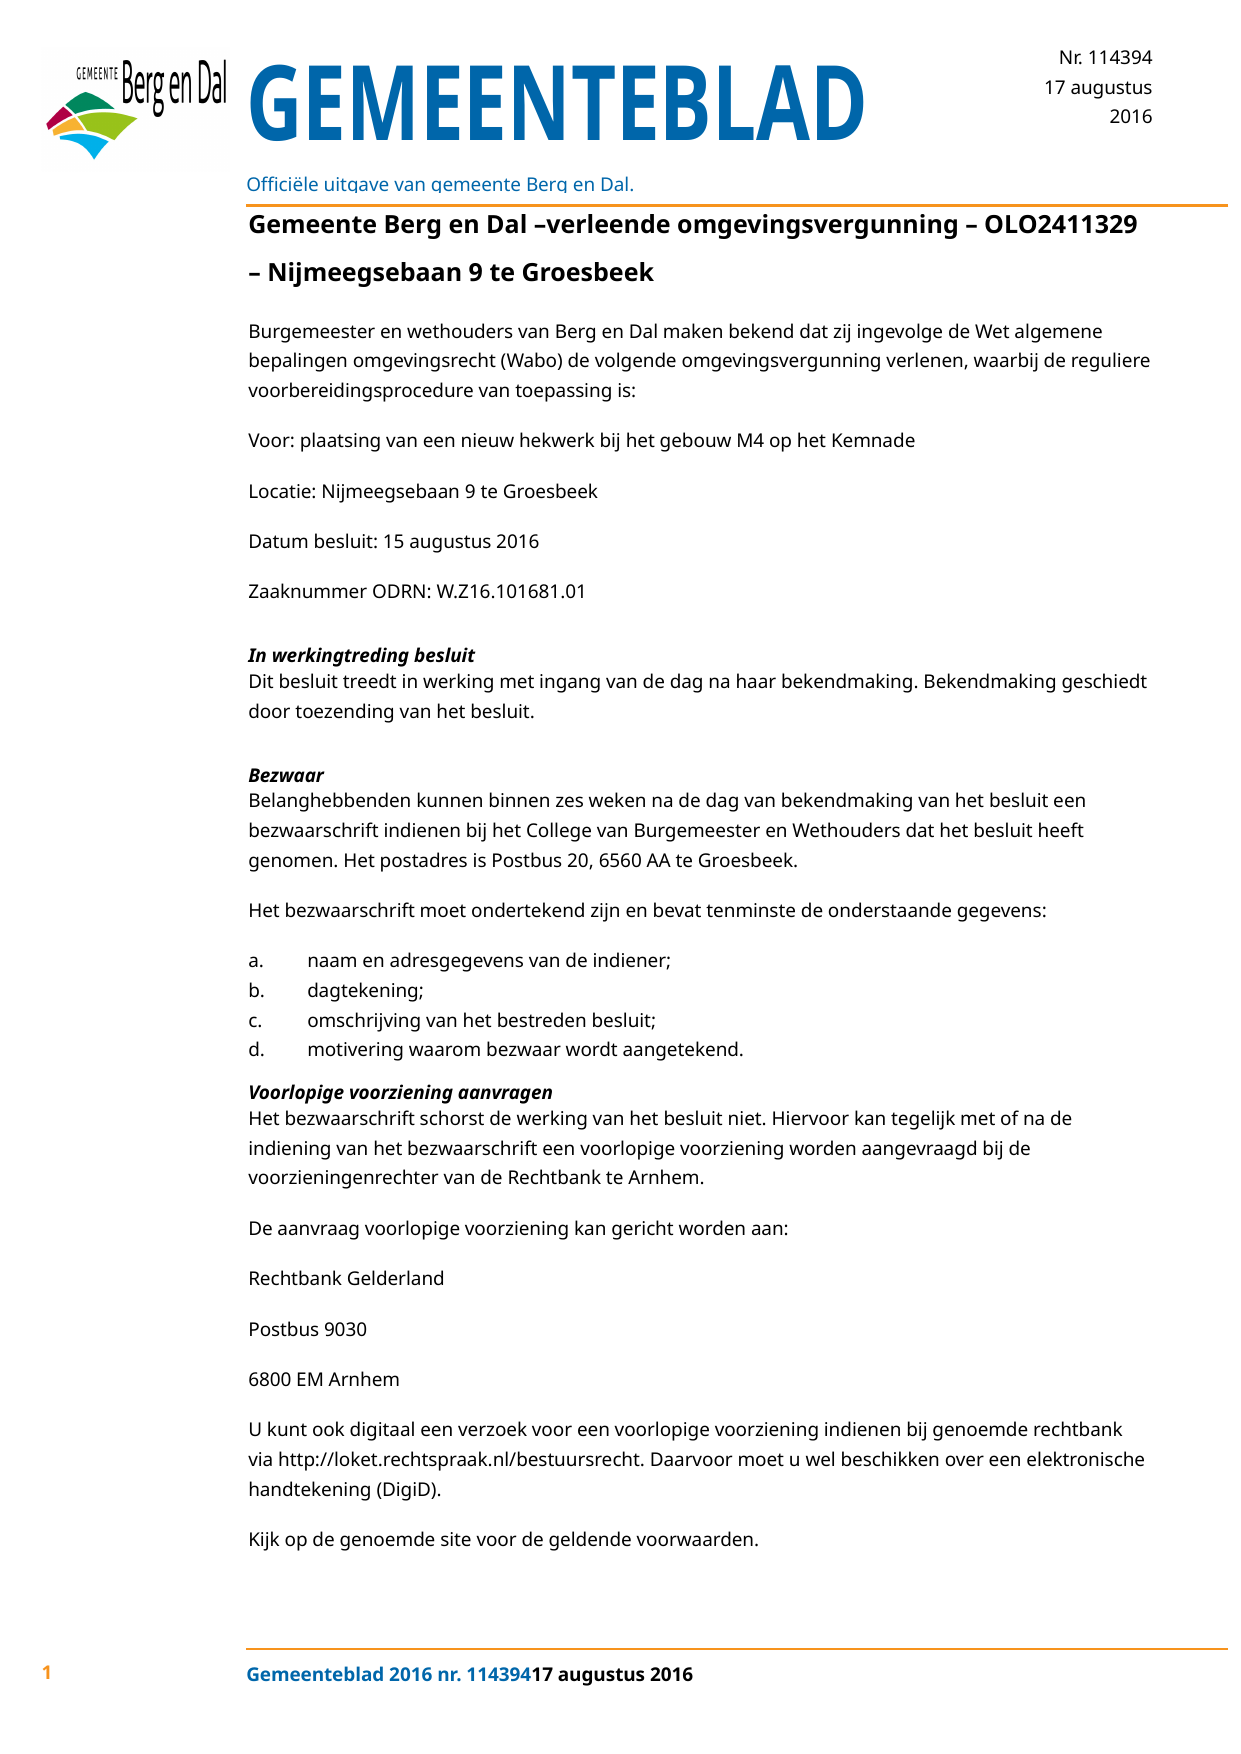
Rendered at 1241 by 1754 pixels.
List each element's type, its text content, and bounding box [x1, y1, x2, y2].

text Belanghebbenden kunnen binnen zes weken na de dag van bekendmaking van het besluit een bezwaarschrift indienen bij het College van Burgemeester en Wethouders dat het besluit heeft genomen. Het postadres is Postbus 20, 6560 AA te Groesbeek. [248, 788, 1152, 873]
text U kunt ook digitaal een verzoek voor een voorlopige voorziening indienen bij genoemde rechtbank via http://loket.rechtspraak.nl/bestuursrecht. Daarvoor moet u wel beschikken over een elektronische handtekening (DigiD). [248, 1417, 1152, 1501]
text Postbus 9030 [248, 1316, 1152, 1341]
list naam en adresgegevens van de indiener; [248, 948, 1152, 973]
text Burgemeester en wethouders van Berg en Dal maken bekend dat zij ingevolge de Wet algemene bepalingen omgevingsrecht (Wabo) de volgende omgevingsvergunning verlenen, waarbij de reguliere voorbereidingsprocedure van toepassing is: [248, 318, 1152, 403]
text Gemeente Berg en Dal –verleende omgevingsvergunning – OLO2411329 – Nijmeegsebaan 9 te Groesbeek [248, 207, 1152, 288]
text 6800 EM Arnhem [248, 1366, 1152, 1392]
text Bezwaar [248, 762, 1152, 788]
text Rechtbank Gelderland [248, 1265, 1152, 1291]
text Voor: plaatsing van een nieuw hekwerk bij het gebouw M4 op het Kemnade [248, 427, 1152, 453]
text Datum besluit: 15 augustus 2016 [248, 528, 1152, 554]
text De aanvraag voorlopige voorziening kan gericht worden aan: [248, 1215, 1152, 1241]
text In werkingtreding besluit [248, 643, 1152, 668]
list dagtekening; [248, 977, 1152, 1003]
picture [41, 47, 231, 172]
text Zaaknummer ODRN: W.Z16.101681.01 [248, 579, 1152, 604]
text Het bezwaarschrift moet ondertekend zijn en bevat tenminste de onderstaande gegevens: [248, 897, 1152, 923]
text Dit besluit treedt in werking met ingang van de dag na haar bekendmaking. Bekendmaking geschiedt door toezending van het besluit. [248, 668, 1152, 724]
list omschrijving van het bestreden besluit; [248, 1007, 1152, 1033]
list motivering waarom bezwaar wordt aangetekend. [248, 1036, 1152, 1062]
text Kijk op de genoemde site voor de geldende voorwaarden. [248, 1526, 1152, 1552]
text Het bezwaarschrift schorst de werking van het besluit niet. Hiervoor kan tegelijk met of na de indiening van het bezwaarschrift een voorlopige voorziening worden aangevraagd bij de voorzieningenrechter van de Rechtbank te Arnhem. [248, 1105, 1152, 1190]
text Voorlopige voorziening aanvragen [248, 1079, 1152, 1105]
text Locatie: Nijmeegsebaan 9 te Groesbeek [248, 478, 1152, 504]
